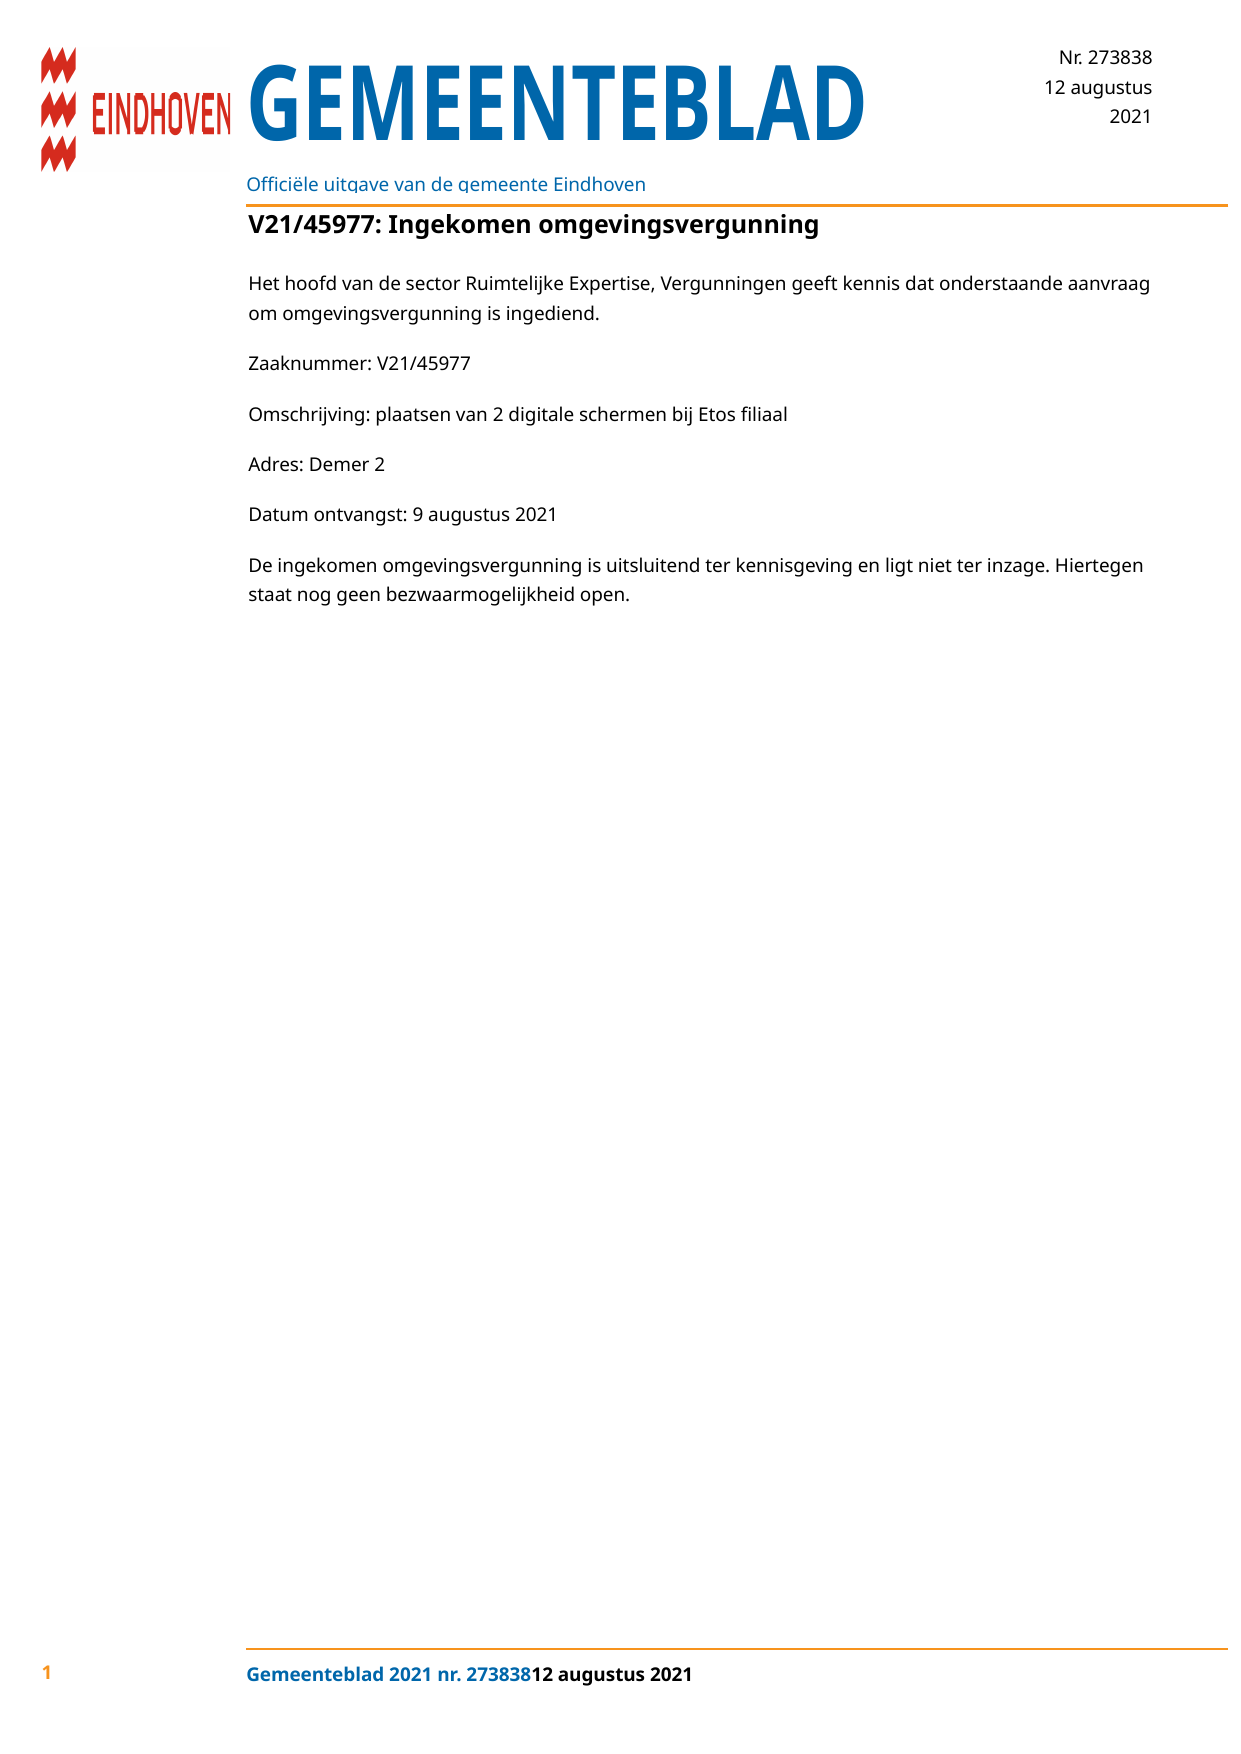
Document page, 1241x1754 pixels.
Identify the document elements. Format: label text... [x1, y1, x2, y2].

picture [41, 47, 231, 172]
text Datum ontvangst: 9 augustus 2021 [248, 502, 1152, 527]
text V21/45977: Ingekomen omgevingsvergunning [248, 207, 1152, 241]
text Omschrijving: plaatsen van 2 digitale schermen bij Etos filiaal [248, 401, 1152, 426]
text Adres: Demer 2 [248, 451, 1152, 477]
text Zaaknummer: V21/45977 [248, 350, 1152, 376]
text De ingekomen omgevingsvergunning is uitsluitend ter kennisgeving en ligt niet ter inzage. Hiertegen staat nog geen bezwaarmogelijkheid open. [248, 552, 1152, 607]
text Het hoofd van de sector Ruimtelijke Expertise, Vergunningen geeft kennis dat onderstaande aanvraag om omgevingsvergunning is ingediend. [248, 270, 1152, 326]
